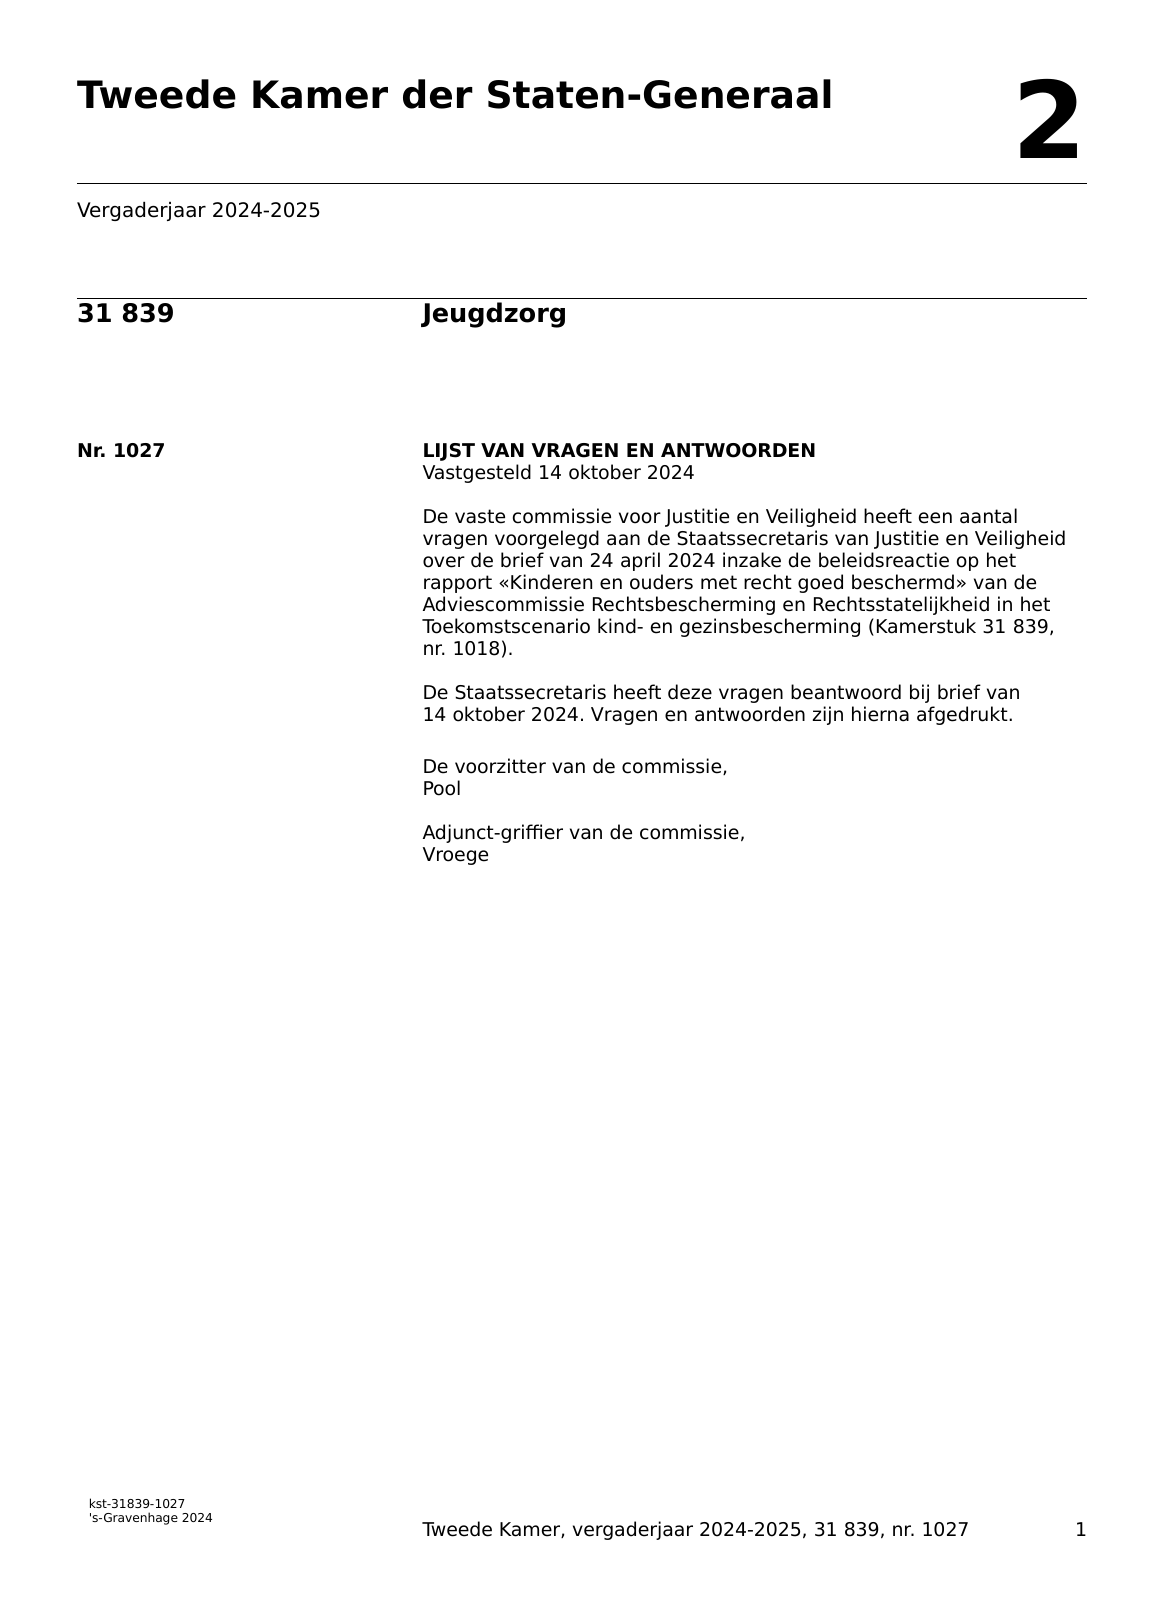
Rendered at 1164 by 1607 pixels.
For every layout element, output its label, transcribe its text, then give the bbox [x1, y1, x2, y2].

text De voorzitter van de commissie, Pool [422, 756, 1087, 800]
text De Staatssecretaris heeft deze vragen beantwoord bij brief van 14 oktober 2024. Vragen en antwoorden zijn hierna afgedrukt. [422, 682, 1087, 726]
table_header Tweede Kamer der Staten-Generaal [77, 59, 886, 183]
text Adjunct-griffier van de commissie, Vroege [422, 822, 1087, 866]
table_header 2 [886, 59, 1087, 183]
text 's-Gravenhage 2024 [88, 1511, 323, 1525]
table_cell Vergaderjaar 2024-2025 [77, 184, 1087, 298]
subtitle 31 839 Jeugdzorg [77, 299, 1087, 329]
text Vastgesteld 14 oktober 2024 [422, 462, 1087, 484]
text De vaste commissie voor Justitie en Veiligheid heeft een aantal vragen voorgelegd aan de Staatssecretaris van Justitie en Veiligheid over de brief van 24 april 2024 inzake de beleidsreactie op het rapport «Kinderen en ouders met recht goed beschermd» van de Adviescommissie Rechtsbescherming en Rechtsstatelijkheid in het Toekomstscenario kind- en gezinsbescherming (Kamerstuk 31 839, nr. 1018). [422, 506, 1087, 660]
subtitle Nr. 1027 LIJST VAN VRAGEN EN ANTWOORDEN [77, 440, 1087, 462]
text kst-31839-1027 [88, 1497, 323, 1511]
